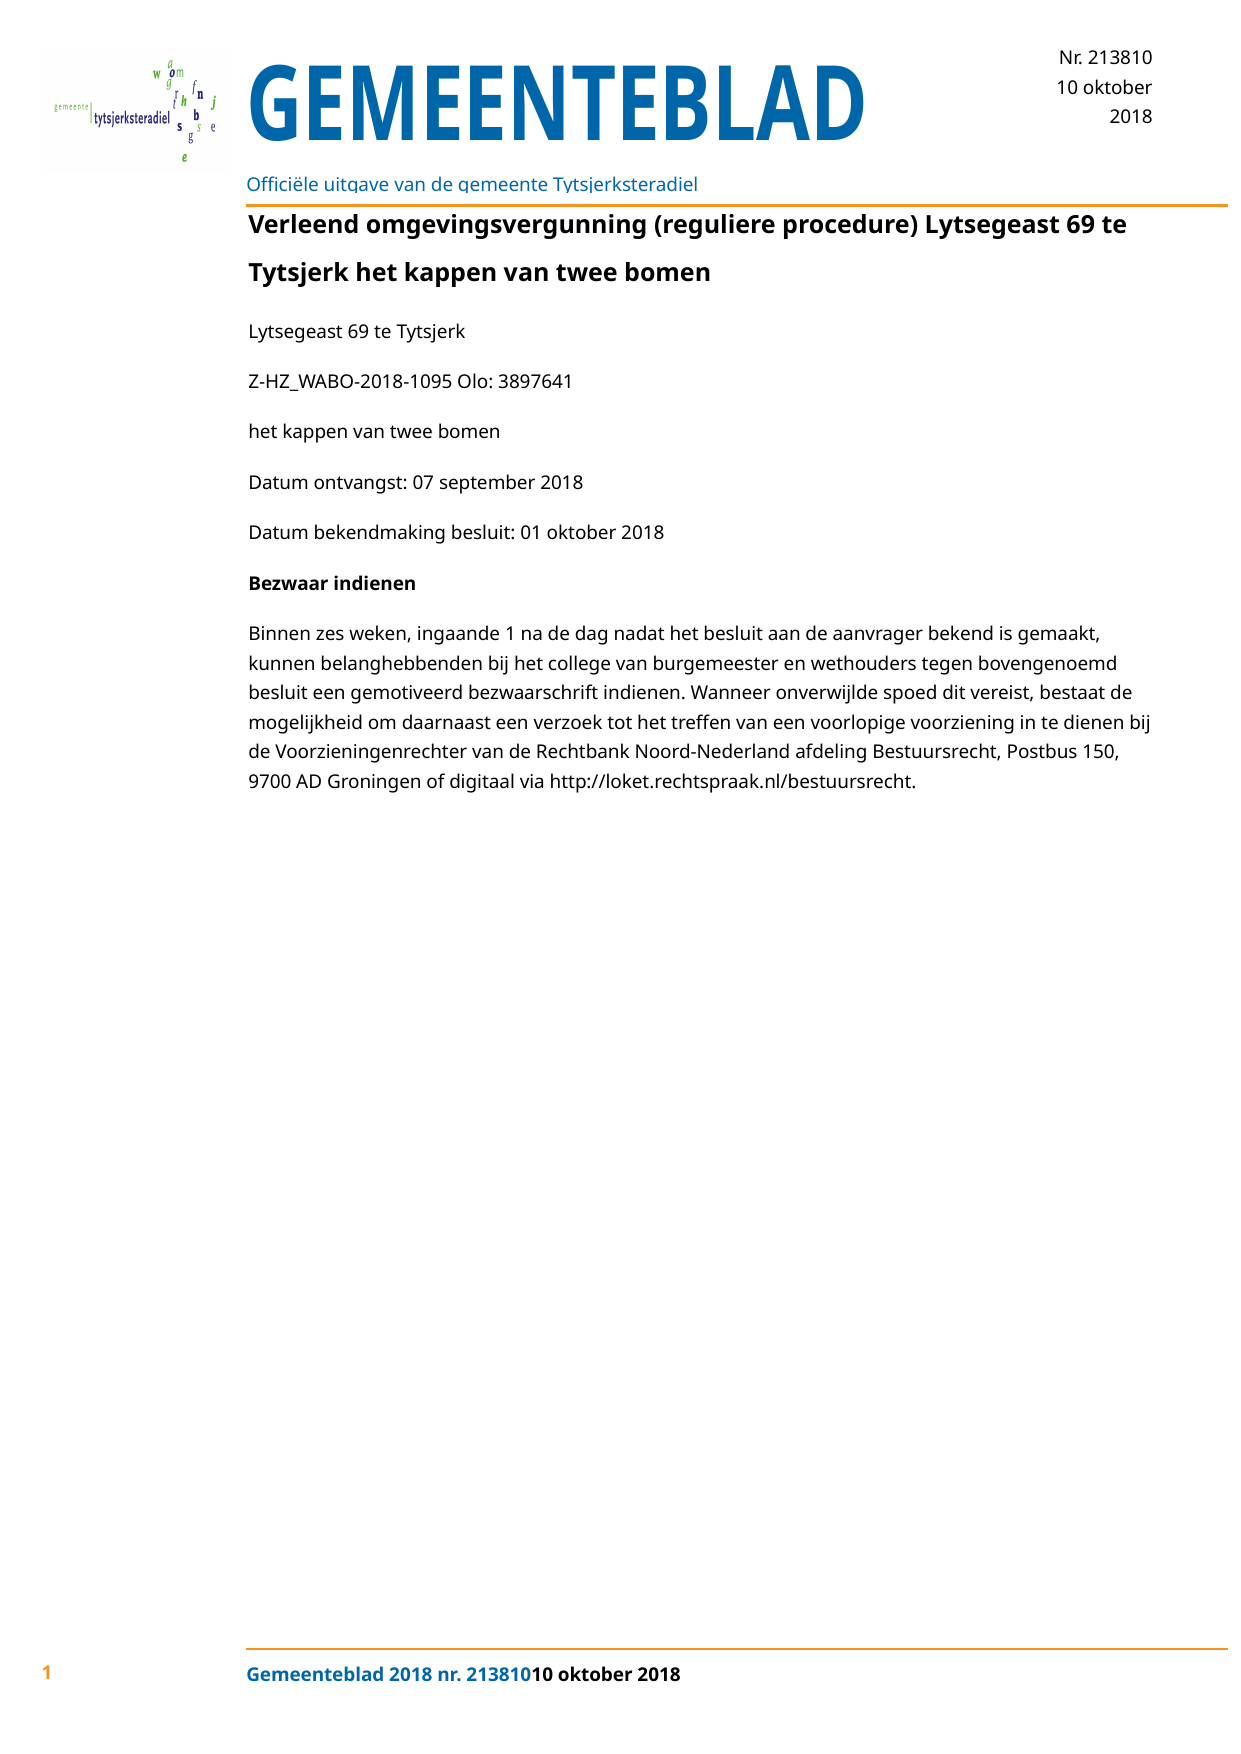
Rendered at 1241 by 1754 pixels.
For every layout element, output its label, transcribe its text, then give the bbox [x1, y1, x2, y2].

text Lytsegeast 69 te Tytsjerk [248, 318, 1152, 344]
text het kappen van twee bomen [248, 419, 1152, 444]
text Datum ontvangst: 07 september 2018 [248, 469, 1152, 495]
text Datum bekendmaking besluit: 01 oktober 2018 [248, 519, 1152, 545]
text Binnen zes weken, ingaande 1 na de dag nadat het besluit aan de aanvrager bekend is gemaakt, kunnen belanghebbenden bij het college van burgemeester en wethouders tegen bovengenoemd besluit een gemotiveerd bezwaarschrift indienen. Wanneer onverwijlde spoed dit vereist, bestaat de mogelijkheid om daarnaast een verzoek tot het treffen van een voorlopige voorziening in te dienen bij de Voorzieningenrechter van de Rechtbank Noord-Nederland afdeling Bestuursrecht, Postbus 150, 9700 AD Groningen of digitaal via http://loket.rechtspraak.nl/bestuursrecht. [248, 620, 1152, 794]
text Bezwaar indienen [248, 570, 1152, 596]
text Verleend omgevingsvergunning (reguliere procedure) Lytsegeast 69 te Tytsjerk het kappen van twee bomen [248, 207, 1152, 288]
picture [41, 47, 231, 172]
text Z-HZ_WABO-2018-1095 Olo: 3897641 [248, 368, 1152, 394]
